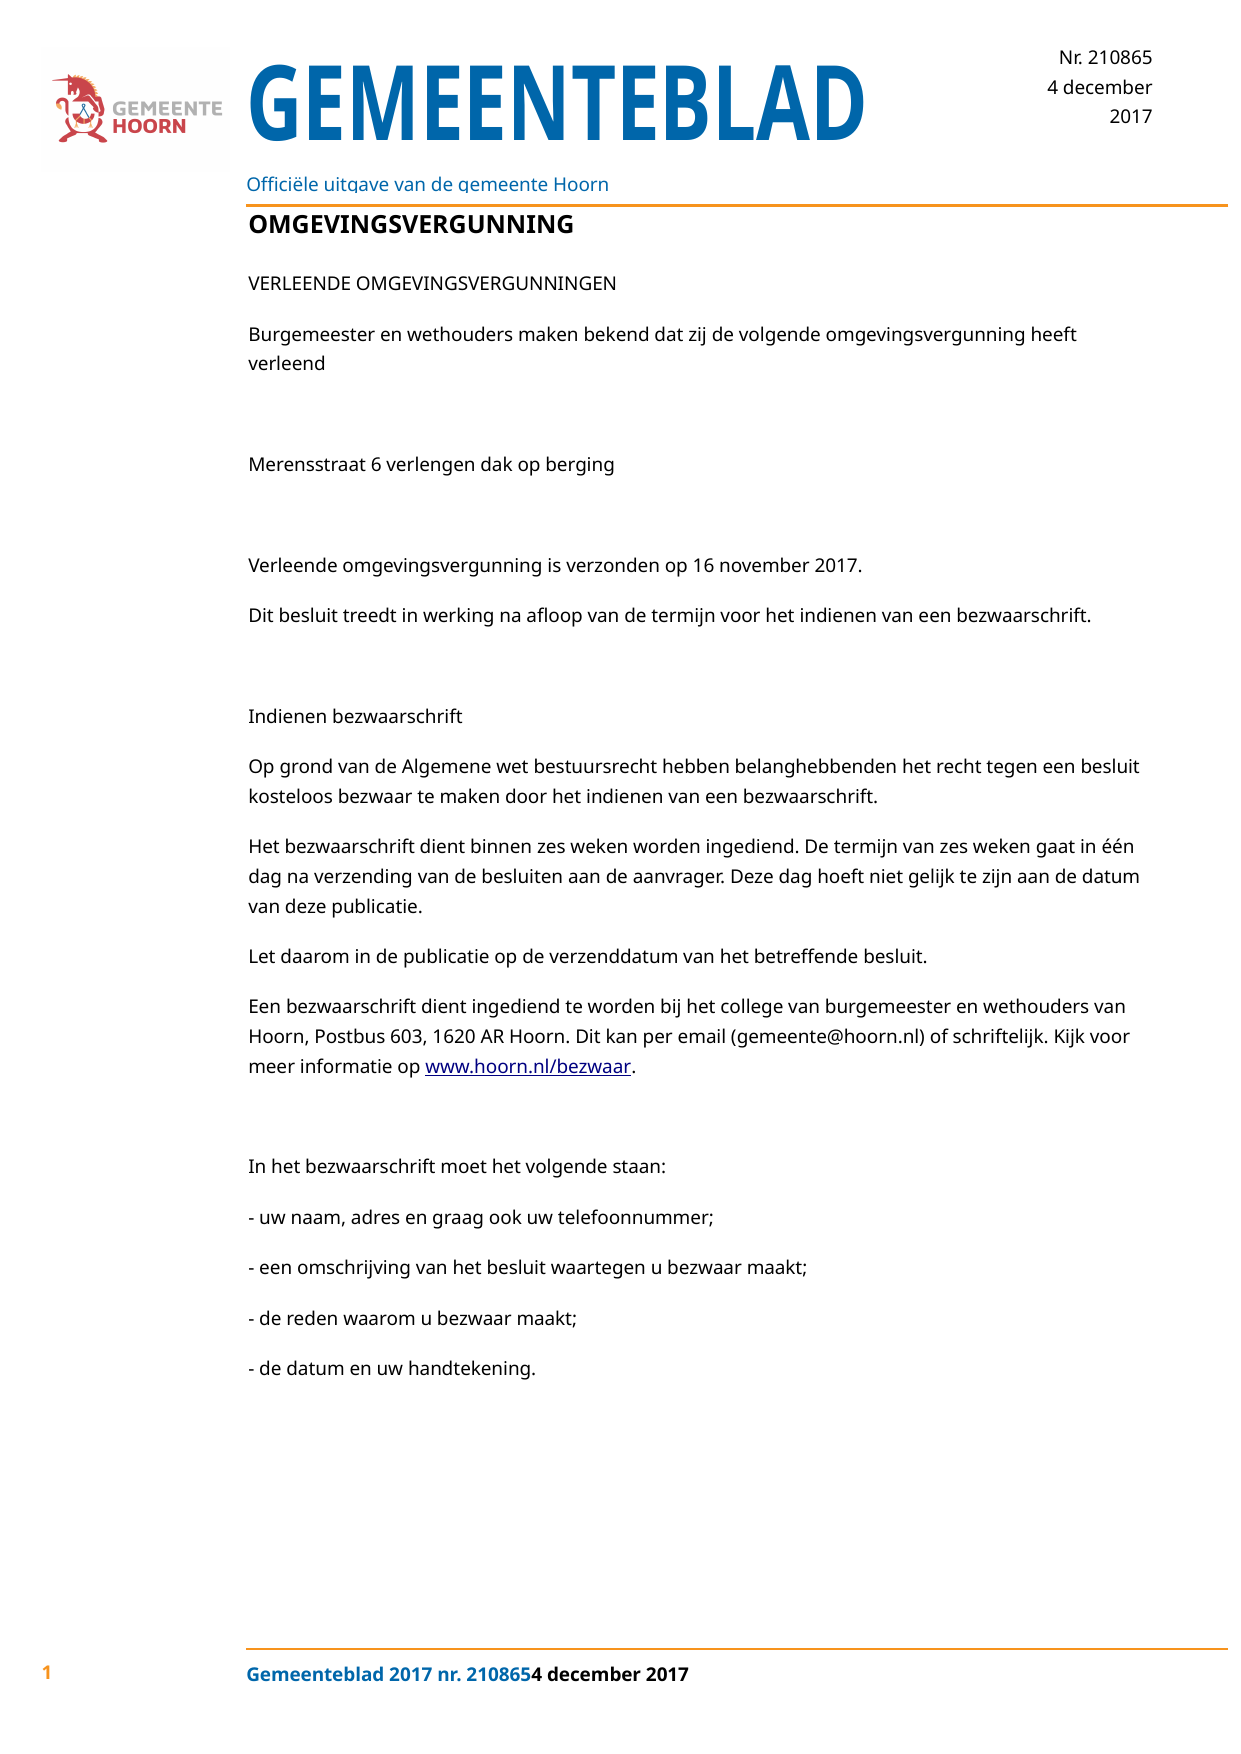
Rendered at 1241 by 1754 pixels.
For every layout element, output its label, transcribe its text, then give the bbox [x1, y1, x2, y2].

text Dit besluit treedt in werking na afloop van de termijn voor het indienen van een bezwaarschrift. [248, 602, 1152, 628]
text VERLEENDE OMGEVINGSVERGUNNINGEN [248, 270, 1152, 296]
text - de reden waarom u bezwaar maakt; [248, 1305, 1152, 1331]
text - uw naam, adres en graag ook uw telefoonnummer; [248, 1204, 1152, 1230]
text Op grond van de Algemene wet bestuursrecht hebben belanghebbenden het recht tegen een besluit kosteloos bezwaar te maken door het indienen van een bezwaarschrift. [248, 754, 1152, 809]
picture [41, 47, 231, 172]
text - een omschrijving van het besluit waartegen u bezwaar maakt; [248, 1254, 1152, 1280]
text Indienen bezwaarschrift [248, 703, 1152, 729]
text OMGEVINGSVERGUNNING [248, 207, 1152, 241]
text Het bezwaarschrift dient binnen zes weken worden ingediend. De termijn van zes weken gaat in één dag na verzending van de besluiten aan de aanvrager. Deze dag hoeft niet gelijk te zijn aan de datum van deze publicatie. [248, 834, 1152, 918]
text In het bezwaarschrift moet het volgende staan: [248, 1154, 1152, 1179]
text Let daarom in de publicatie op de verzenddatum van het betreffende besluit. [248, 943, 1152, 969]
text - de datum en uw handtekening. [248, 1355, 1152, 1381]
text Verleende omgevingsvergunning is verzonden op 16 november 2017. [248, 552, 1152, 578]
text Een bezwaarschrift dient ingediend te worden bij het college van burgemeester en wethouders van Hoorn, Postbus 603, 1620 AR Hoorn. Dit kan per email (gemeente@hoorn.nl) of schriftelijk. Kijk voor meer informatie op www.hoorn.nl/bezwaar. [248, 994, 1152, 1078]
text Merensstraat 6 verlengen dak op berging [248, 451, 1152, 477]
text Burgemeester en wethouders maken bekend dat zij de volgende omgevingsvergunning heeft verleend [248, 321, 1152, 376]
